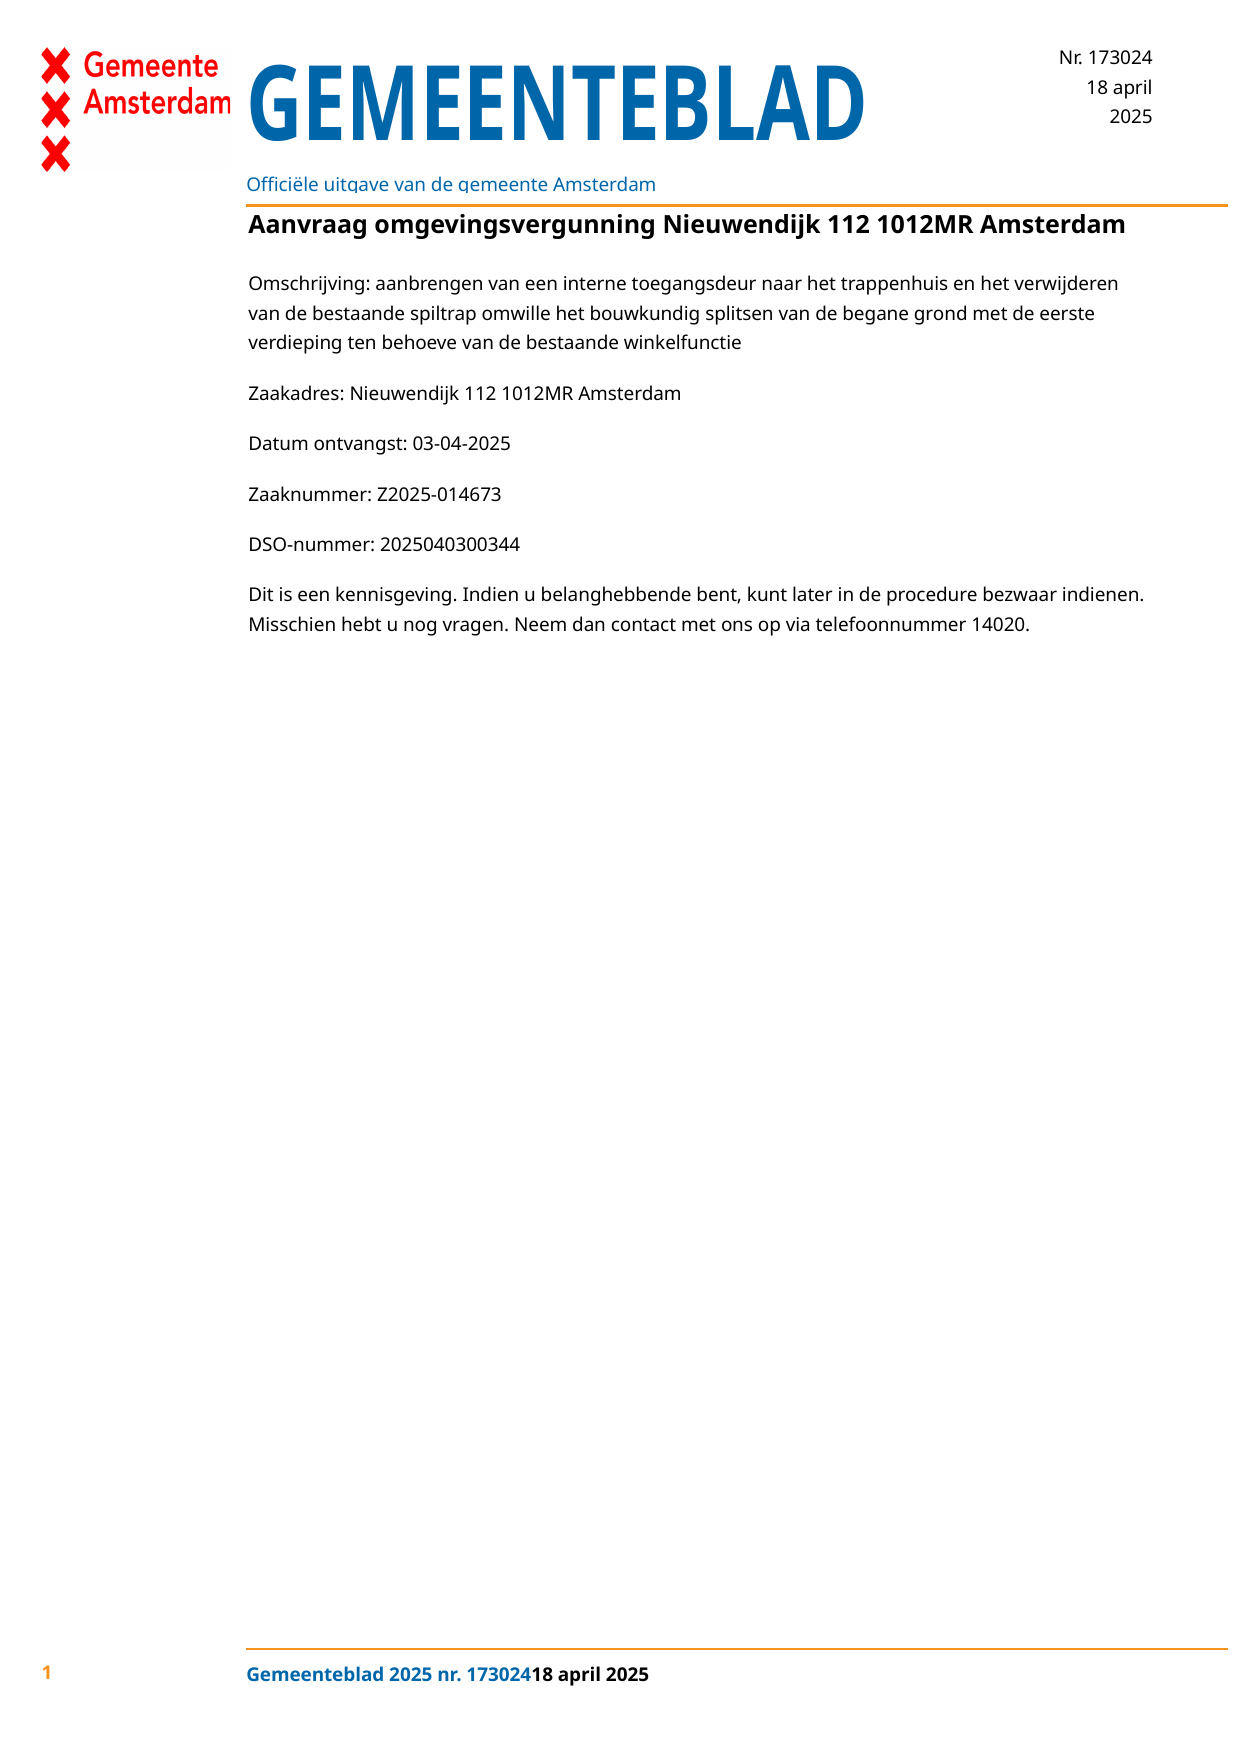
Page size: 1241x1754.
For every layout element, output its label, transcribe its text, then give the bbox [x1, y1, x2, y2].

text Datum ontvangst: 03-04-2025 [248, 430, 1152, 456]
picture [41, 47, 231, 172]
text Dit is een kennisgeving. Indien u belanghebbende bent, kunt later in de procedure bezwaar indienen. Misschien hebt u nog vragen. Neem dan contact met ons op via telefoonnummer 14020. [248, 582, 1152, 637]
text Zaakadres: Nieuwendijk 112 1012MR Amsterdam [248, 380, 1152, 406]
text Zaaknummer: Z2025-014673 [248, 481, 1152, 506]
text DSO-nummer: 2025040300344 [248, 531, 1152, 557]
text Omschrijving: aanbrengen van een interne toegangsdeur naar het trappenhuis en het verwijderen van de bestaande spiltrap omwille het bouwkundig splitsen van de begane grond met de eerste verdieping ten behoeve van de bestaande winkelfunctie [248, 270, 1152, 355]
text Aanvraag omgevingsvergunning Nieuwendijk 112 1012MR Amsterdam [248, 207, 1152, 241]
